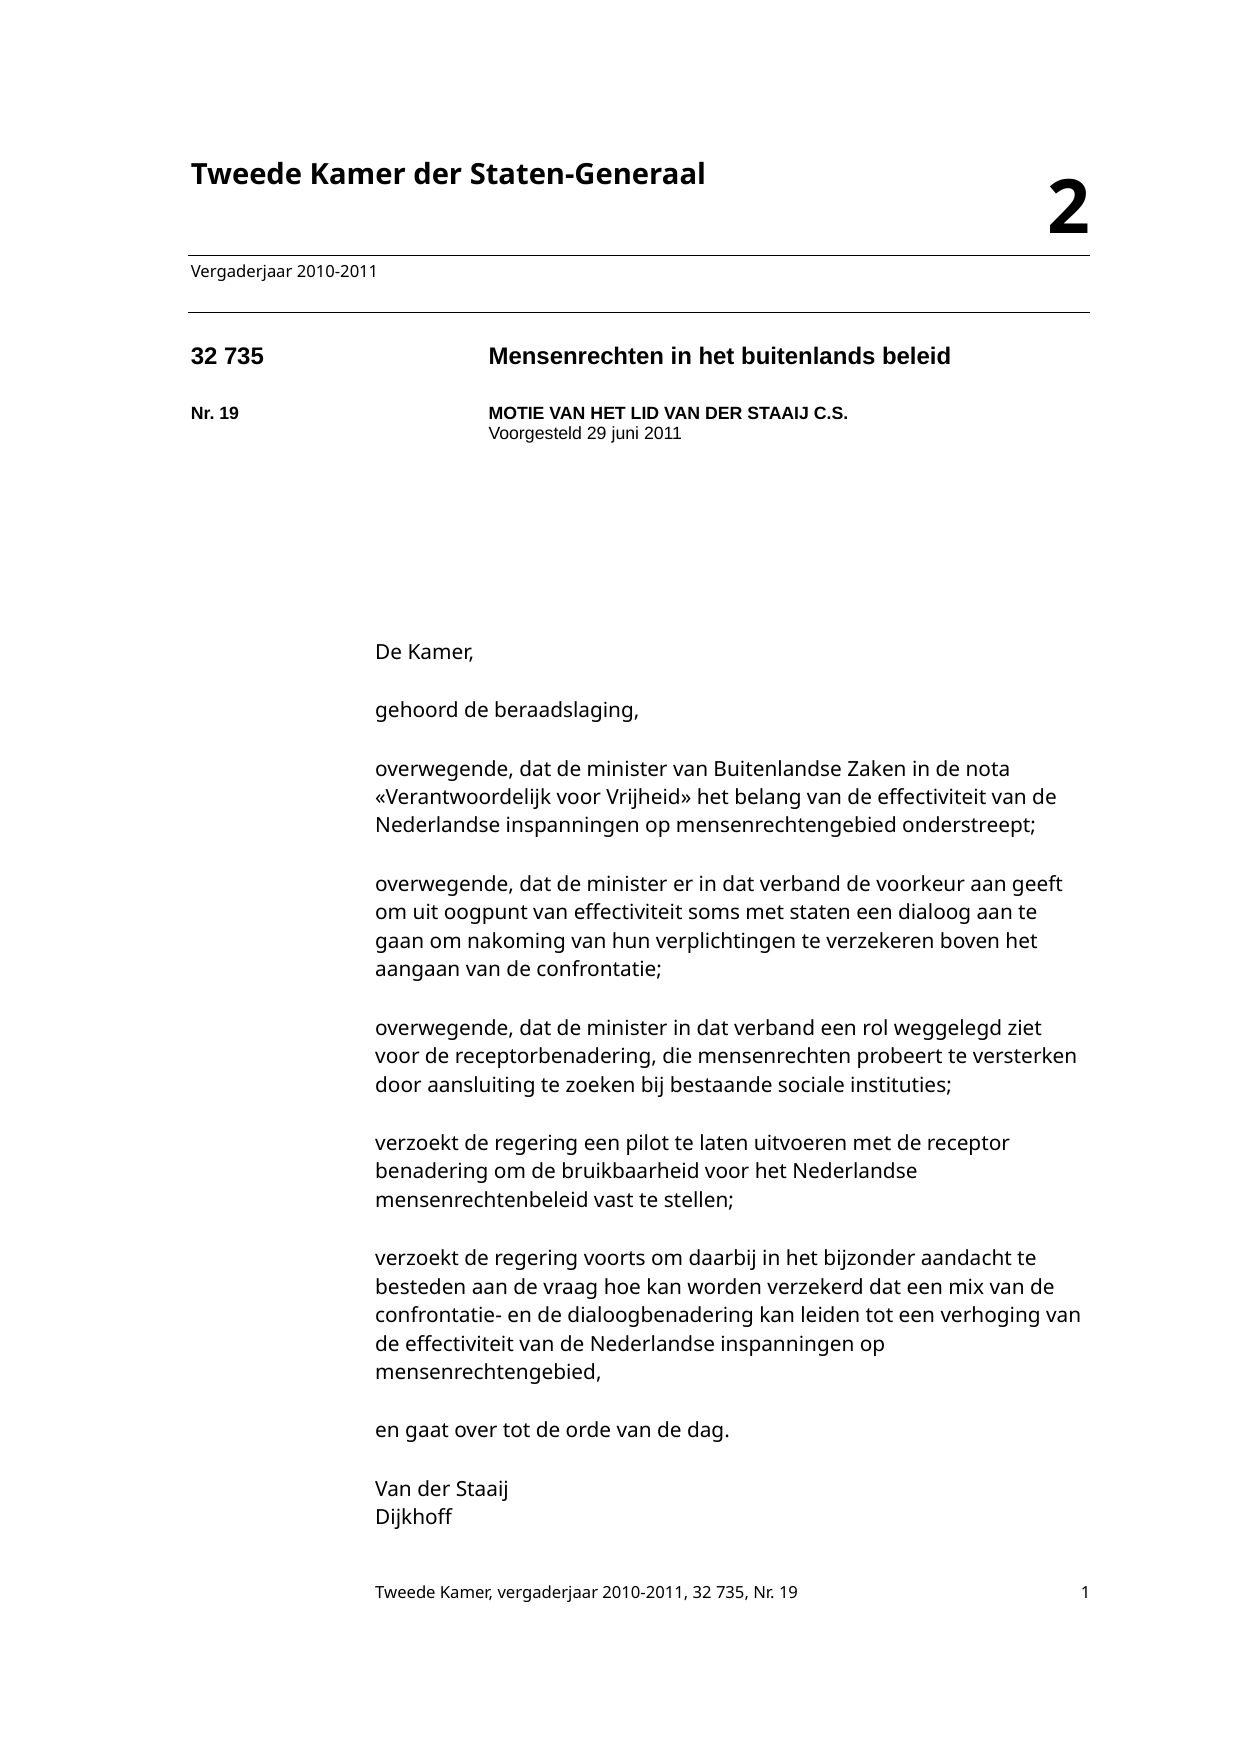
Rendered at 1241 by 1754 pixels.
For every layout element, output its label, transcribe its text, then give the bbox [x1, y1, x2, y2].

table_header Tweede Kamer der Staten-Generaal [188, 150, 909, 255]
text verzoekt de regering voorts om daarbij in het bijzonder aandacht te besteden aan de vraag hoe kan worden verzekerd dat een mix van de confrontatie- en de dialoogbenadering kan leiden tot een verhoging van de effectiviteit van de Nederlandse inspanningen op mensenrechtengebied, [375, 1243, 1090, 1386]
table_cell Vergaderjaar 2010-2011 [188, 256, 485, 312]
table_cell [485, 313, 1090, 339]
table_cell Nr. 19 [188, 399, 485, 518]
table_cell 32 735 [188, 339, 485, 399]
text en gaat over tot de orde van de dag. [375, 1416, 1090, 1444]
table_cell [485, 256, 1090, 312]
text overwegende, dat de minister er in dat verband de voorkeur aan geeft om uit oogpunt van effectiviteit soms met staten een dialoog aan te gaan om nakoming van hun verplichtingen te verzekeren boven het aangaan van de confrontatie; [375, 869, 1090, 983]
text verzoekt de regering een pilot te laten uitvoeren met de receptor benadering om de bruikbaarheid voor het Nederlandse mensenrechtenbeleid vast te stellen; [375, 1128, 1090, 1213]
table_cell Mensenrechten in het buitenlands beleid [485, 339, 1090, 399]
text overwegende, dat de minister van Buitenlandse Zaken in de nota «Verantwoordelijk voor Vrijheid» het belang van de effectiviteit van de Nederlandse inspanningen op mensenrechtengebied onderstreept; [375, 754, 1090, 839]
text gehoord de beraadslaging, [375, 695, 1090, 724]
table_cell [188, 313, 485, 339]
text Dijkhoff [375, 1502, 1090, 1531]
table_header 2 [910, 150, 1090, 255]
text overwegende, dat de minister in dat verband een rol weggelegd ziet voor de receptorbenadering, die mensenrechten probeert te versterken door aansluiting te zoeken bij bestaande sociale instituties; [375, 1013, 1090, 1098]
text Van der Staaij [375, 1474, 1090, 1502]
table_cell MOTIE VAN HET LID VAN DER STAAIJ C.S. Voorgesteld 29 juni 2011 [485, 399, 1090, 518]
text De Kamer, [375, 637, 1090, 665]
